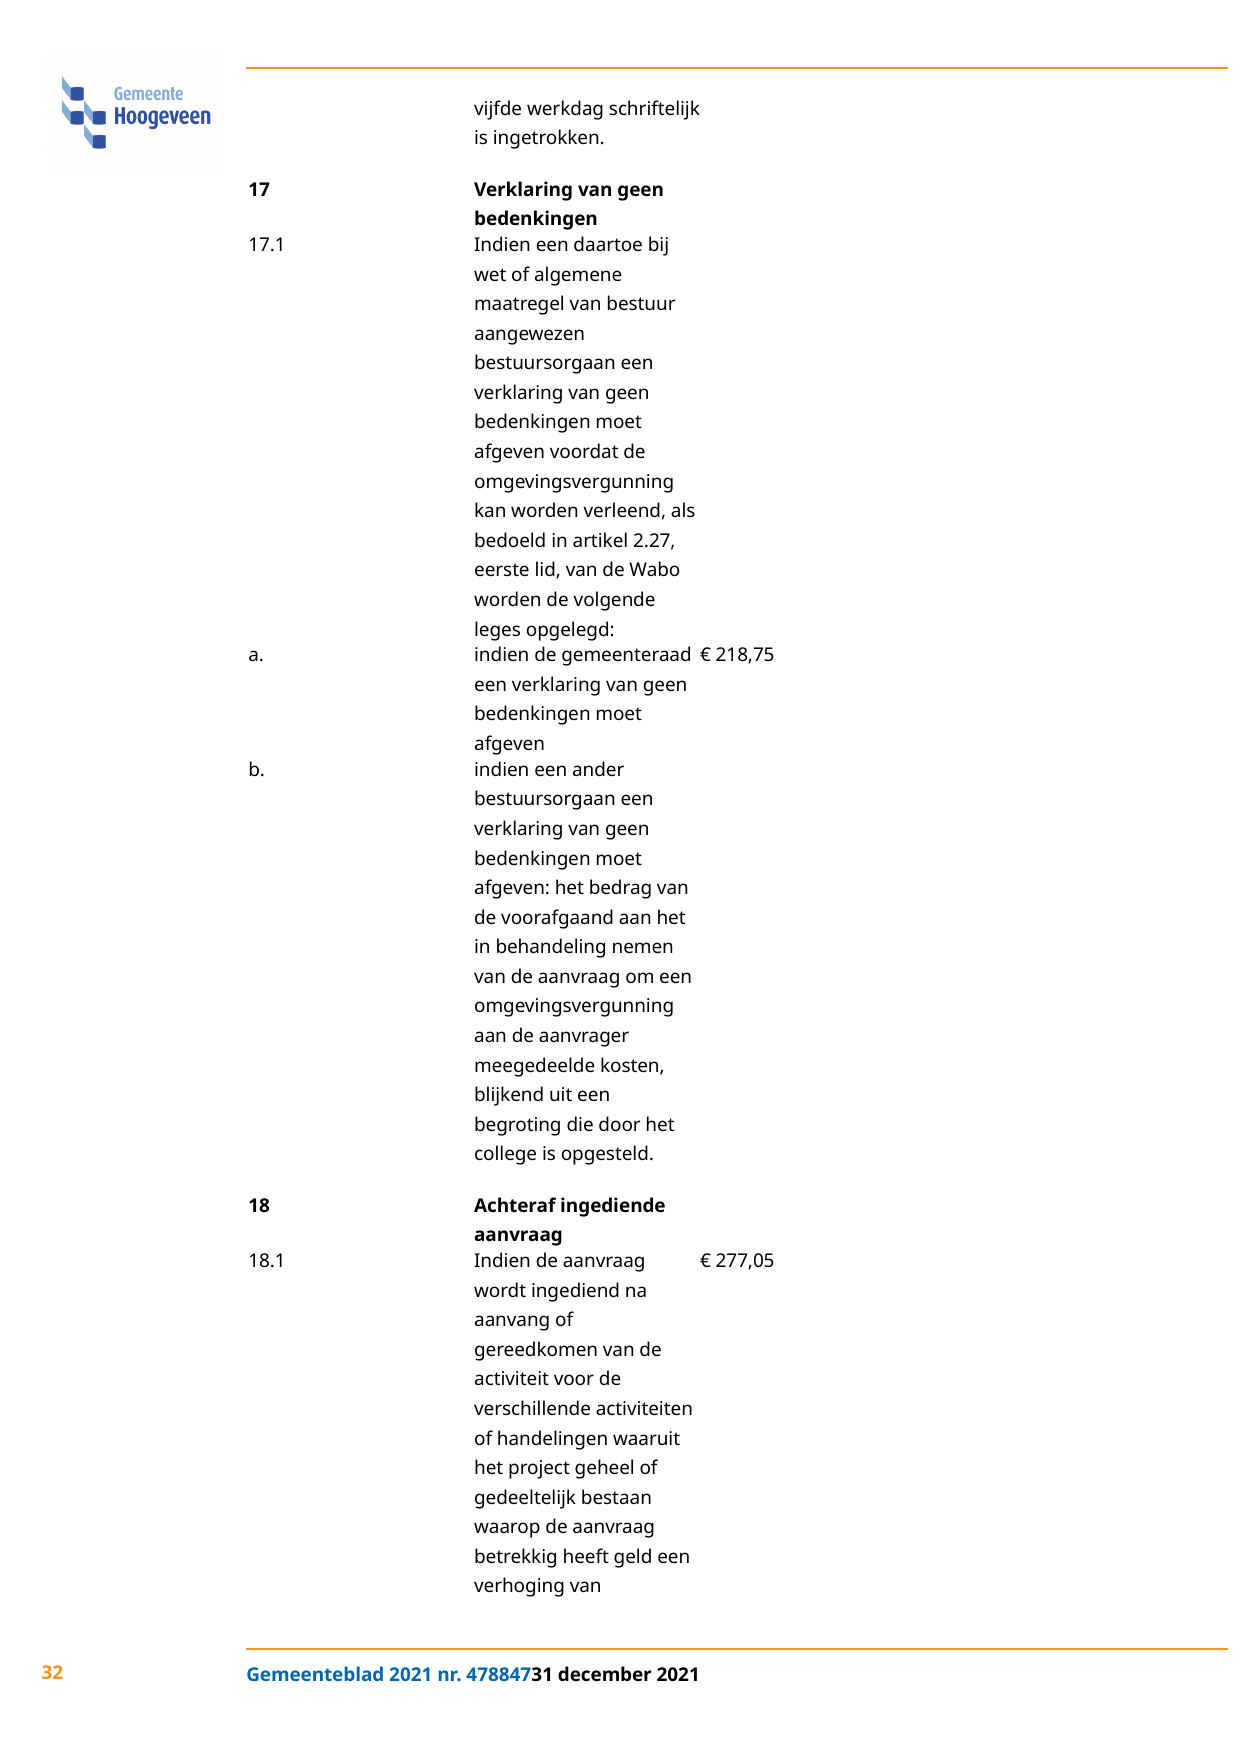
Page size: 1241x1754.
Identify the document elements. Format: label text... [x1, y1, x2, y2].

table_cell [926, 1247, 1152, 1598]
table_cell 18 [248, 1192, 474, 1247]
table_cell [700, 176, 926, 231]
table_cell b. [248, 756, 474, 1166]
picture [41, 47, 231, 172]
table_cell [926, 231, 1152, 641]
table_cell Achteraf ingediende aanvraag [474, 1192, 700, 1247]
table_cell [248, 1166, 474, 1192]
table_cell vijfde werkdag schriftelijk is ingetrokken. [474, 95, 700, 150]
table_cell a. [248, 641, 474, 756]
table_cell Indien de aanvraag wordt ingediend na aanvang of gereedkomen van de activiteit voor de verschillende activiteiten of handelingen waaruit het project geheel of gedeeltelijk bestaan waarop de aanvraag betrekkig heeft geld een verhoging van [474, 1247, 700, 1598]
table_cell [700, 1166, 926, 1192]
table_cell Indien een daartoe bij wet of algemene maatregel van bestuur aangewezen bestuursorgaan een verklaring van geen bedenkingen moet afgeven voordat de omgevingsvergunning kan worden verleend, als bedoeld in artikel 2.27, eerste lid, van de Wabo worden de volgende leges opgelegd: [474, 231, 700, 641]
table_cell [926, 95, 1152, 150]
table_cell 18.1 [248, 1247, 474, 1598]
table_cell [926, 1166, 1152, 1192]
table_cell [926, 641, 1152, 756]
table_cell [926, 756, 1152, 1166]
table_cell € 277,05 [700, 1247, 926, 1598]
table_cell [926, 176, 1152, 231]
table_cell [248, 95, 474, 150]
table_cell [474, 1166, 700, 1192]
table_cell € 218,75 [700, 641, 926, 756]
table_cell [700, 1192, 926, 1247]
table_cell [700, 150, 926, 176]
table_cell [700, 756, 926, 1166]
table_cell Verklaring van geen bedenkingen [474, 176, 700, 231]
table_cell indien een ander bestuursorgaan een verklaring van geen bedenkingen moet afgeven: het bedrag van de voorafgaand aan het in behandeling nemen van de aanvraag om een omgevingsvergunning aan de aanvrager meegedeelde kosten, blijkend uit een begroting die door het college is opgesteld. [474, 756, 700, 1166]
table_cell [926, 150, 1152, 176]
table_cell 17.1 [248, 231, 474, 641]
table_cell [248, 150, 474, 176]
table_cell 17 [248, 176, 474, 231]
table_cell [926, 1192, 1152, 1247]
table_cell [700, 95, 926, 150]
table_cell indien de gemeenteraad een verklaring van geen bedenkingen moet afgeven [474, 641, 700, 756]
table_cell [700, 231, 926, 641]
table_cell [474, 150, 700, 176]
